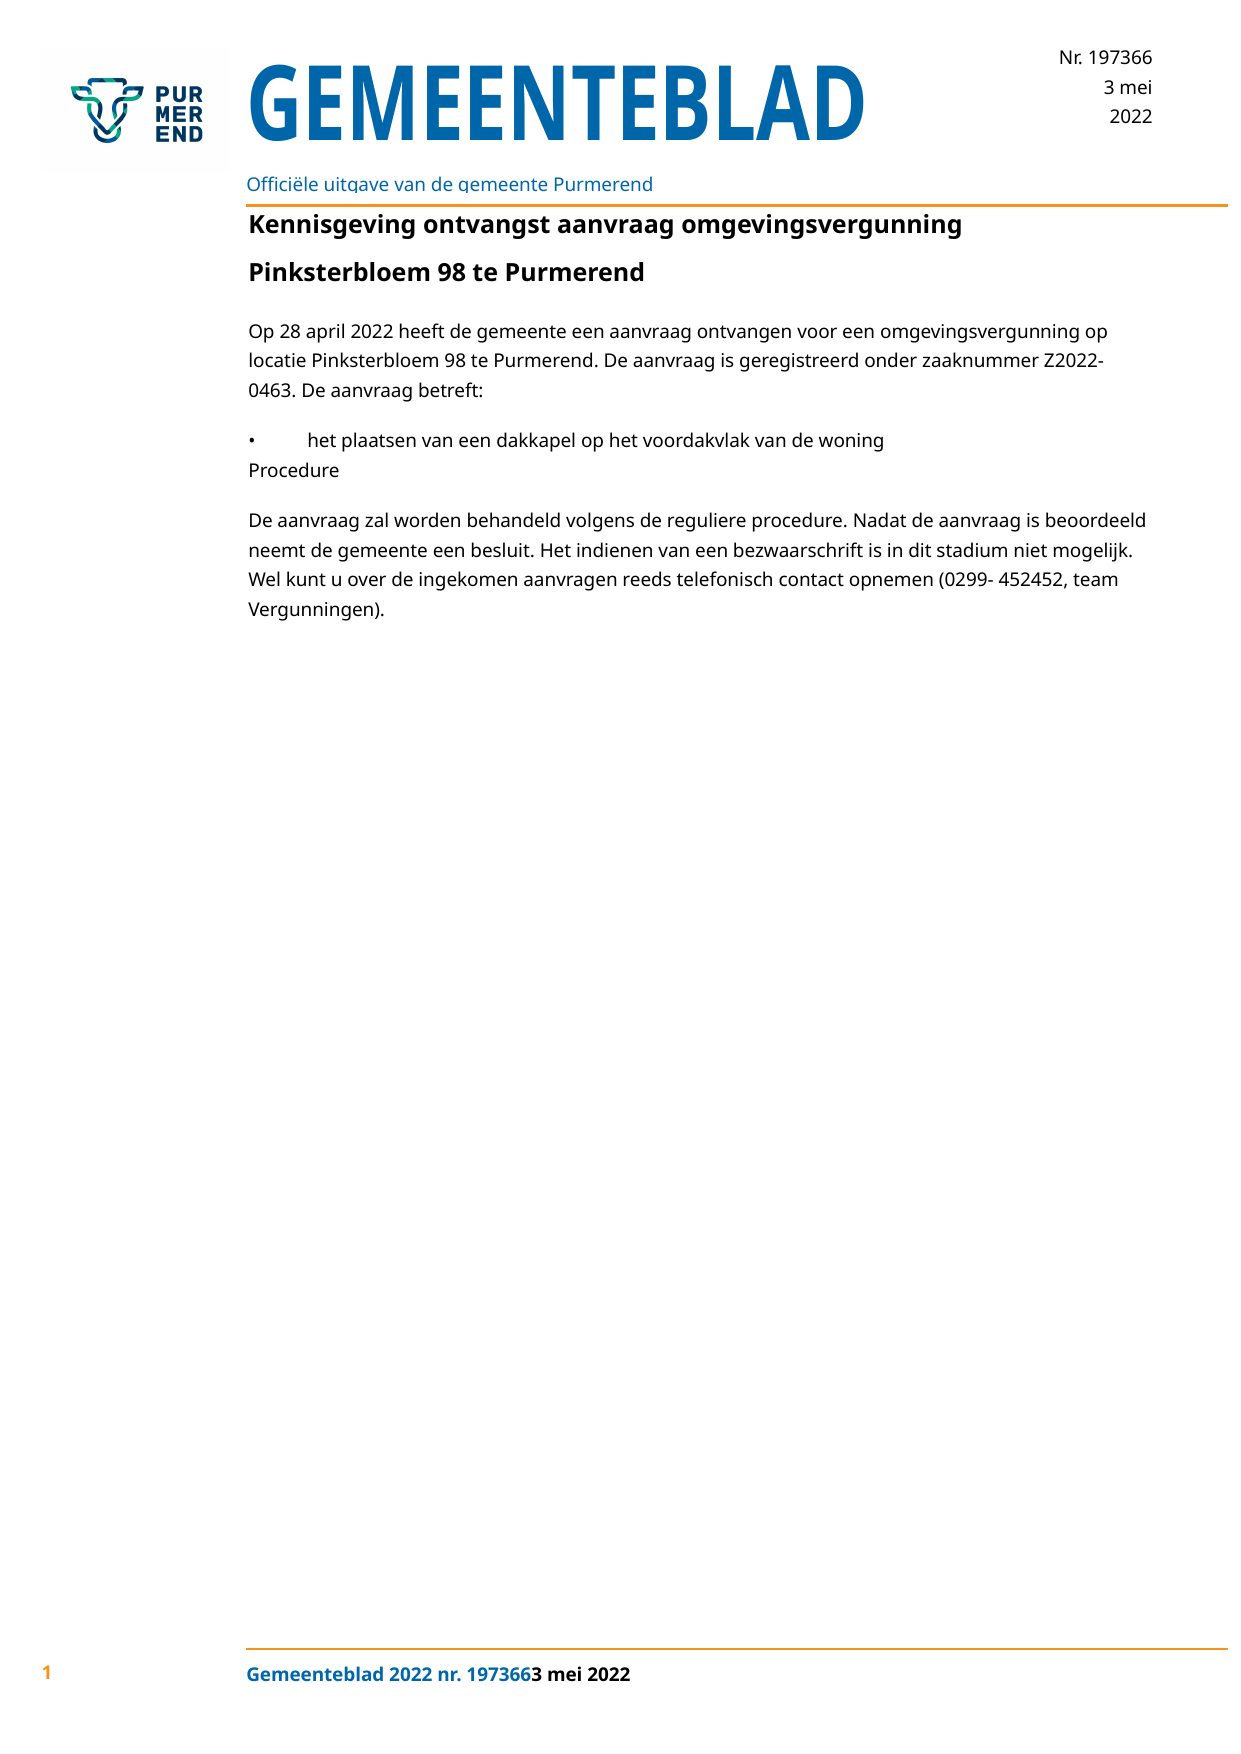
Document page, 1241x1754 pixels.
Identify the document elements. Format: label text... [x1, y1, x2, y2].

list het plaatsen van een dakkapel op het voordakvlak van de woning [248, 427, 1152, 453]
text Op 28 april 2022 heeft de gemeente een aanvraag ontvangen voor een omgevingsvergunning op locatie Pinksterbloem 98 te Purmerend. De aanvraag is geregistreerd onder zaaknummer Z2022-0463. De aanvraag betreft: [248, 318, 1152, 403]
text De aanvraag zal worden behandeld volgens de reguliere procedure. Nadat de aanvraag is beoordeeld neemt de gemeente een besluit. Het indienen van een bezwaarschrift is in dit stadium niet mogelijk. Wel kunt u over de ingekomen aanvragen reeds telefonisch contact opnemen (0299- 452452, team Vergunningen). [248, 507, 1152, 622]
text Kennisgeving ontvangst aanvraag omgevingsvergunning Pinksterbloem 98 te Purmerend [248, 207, 1152, 288]
picture [41, 47, 231, 172]
text Procedure [248, 457, 1152, 483]
